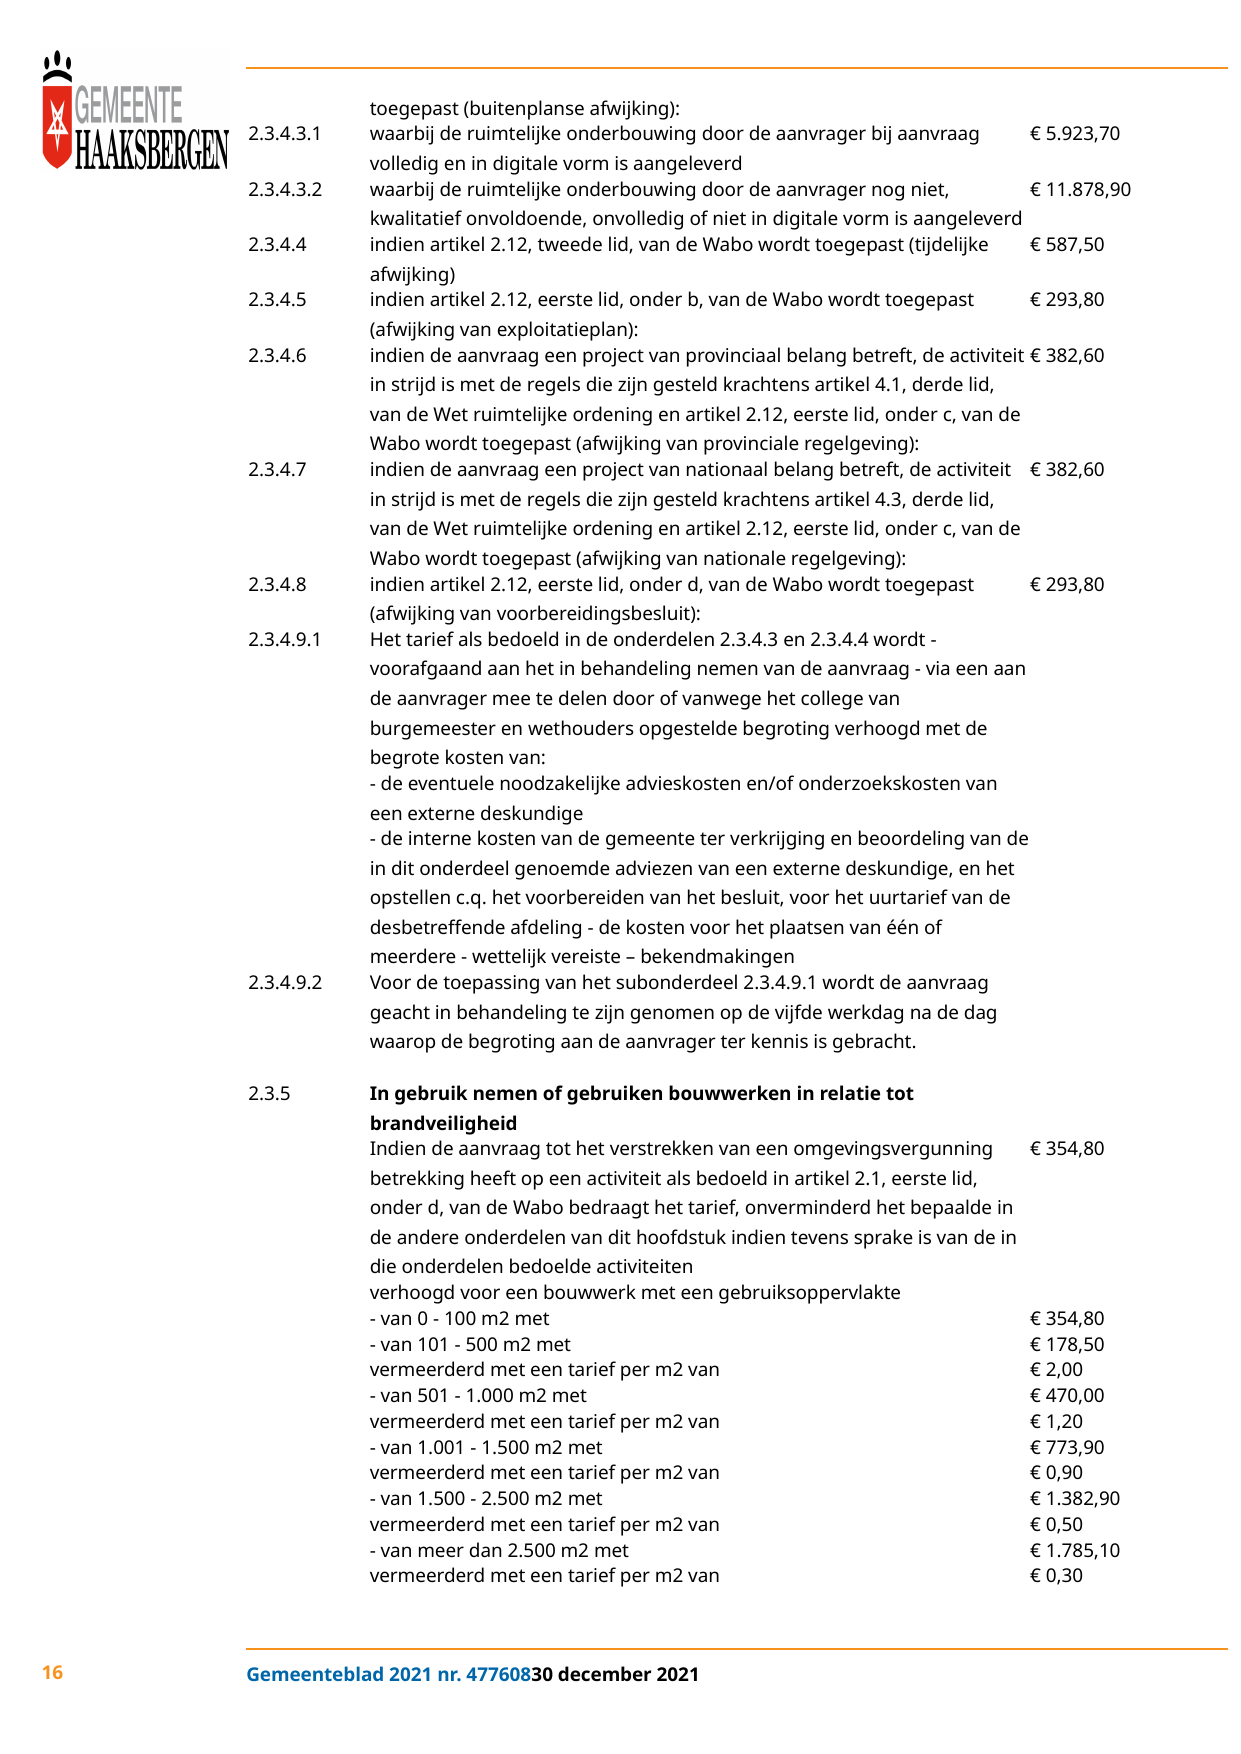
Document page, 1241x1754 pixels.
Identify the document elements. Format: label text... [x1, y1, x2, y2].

table_cell [248, 1135, 369, 1279]
table_cell indien artikel 2.12, tweede lid, van de Wabo wordt toegepast (tijdelijke afwijking) [370, 231, 1030, 286]
table_cell 2.3.4.3.1 [248, 121, 369, 176]
table_cell € 178,50 [1030, 1331, 1152, 1357]
table_cell [248, 1485, 369, 1511]
table_cell - van 0 - 100 m2 met [370, 1305, 1030, 1331]
table_cell [248, 1563, 369, 1588]
table_cell - de interne kosten van de gemeente ter verkrijging en beoordeling van de in dit onderdeel genoemde adviezen van een externe deskundige, en het opstellen c.q. het voorbereiden van het besluit, voor het uurtarief van de desbetreffende afdeling - de kosten voor het plaatsen van één of meerdere - wettelijk vereiste – bekendmakingen [370, 825, 1030, 969]
table_cell vermeerderd met een tarief per m2 van [370, 1511, 1030, 1537]
table_cell [248, 1054, 369, 1080]
table_cell vermeerderd met een tarief per m2 van [370, 1357, 1030, 1382]
table_cell [1030, 95, 1152, 121]
table_cell € 11.878,90 [1030, 176, 1152, 231]
table_cell € 773,90 [1030, 1434, 1152, 1459]
table_cell [248, 1460, 369, 1485]
table_cell Indien de aanvraag tot het verstrekken van een omgevingsvergunning betrekking heeft op een activiteit als bedoeld in artikel 2.1, eerste lid, onder d, van de Wabo bedraagt het tarief, onverminderd het bepaalde in de andere onderdelen van dit hoofdstuk indien tevens sprake is van de in die onderdelen bedoelde activiteiten [370, 1135, 1030, 1279]
table_cell [1030, 626, 1152, 770]
table_cell vermeerderd met een tarief per m2 van [370, 1408, 1030, 1434]
table_cell € 354,80 [1030, 1135, 1152, 1279]
table_cell [248, 825, 369, 969]
table_cell indien de aanvraag een project van provinciaal belang betreft, de activiteit in strijd is met de regels die zijn gesteld krachtens artikel 4.1, derde lid, van de Wet ruimtelijke ordening en artikel 2.12, eerste lid, onder c, van de Wabo wordt toegepast (afwijking van provinciale regelgeving): [370, 342, 1030, 456]
table_cell € 0,30 [1030, 1563, 1152, 1588]
table_cell [370, 1054, 1030, 1080]
table_cell [248, 1331, 369, 1357]
table_cell In gebruik nemen of gebruiken bouwwerken in relatie tot brandveiligheid [370, 1080, 1030, 1135]
table_cell waarbij de ruimtelijke onderbouwing door de aanvrager nog niet, kwalitatief onvoldoende, onvolledig of niet in digitale vorm is aangeleverd [370, 176, 1030, 231]
table_cell vermeerderd met een tarief per m2 van [370, 1563, 1030, 1588]
table_cell [1030, 1054, 1152, 1080]
picture [41, 47, 231, 172]
table_cell Voor de toepassing van het subonderdeel 2.3.4.9.1 wordt de aanvraag geacht in behandeling te zijn genomen op de vijfde werkdag na de dag waarop de begroting aan de aanvrager ter kennis is gebracht. [370, 970, 1030, 1054]
table_cell [248, 770, 369, 825]
table_cell indien de aanvraag een project van nationaal belang betreft, de activiteit in strijd is met de regels die zijn gesteld krachtens artikel 4.3, derde lid, van de Wet ruimtelijke ordening en artikel 2.12, eerste lid, onder c, van de Wabo wordt toegepast (afwijking van nationale regelgeving): [370, 456, 1030, 571]
table_cell - van 501 - 1.000 m2 met [370, 1383, 1030, 1408]
table_cell [248, 1280, 369, 1305]
table_cell waarbij de ruimtelijke onderbouwing door de aanvrager bij aanvraag volledig en in digitale vorm is aangeleverd [370, 121, 1030, 176]
table_cell [248, 1434, 369, 1459]
table_cell 2.3.4.9.2 [248, 970, 369, 1054]
table_cell [248, 95, 369, 121]
table_cell € 382,60 [1030, 342, 1152, 456]
table_cell [248, 1357, 369, 1382]
table_cell 2.3.4.3.2 [248, 176, 369, 231]
table_cell 2.3.4.6 [248, 342, 369, 456]
table_cell 2.3.4.4 [248, 231, 369, 286]
table_cell [1030, 1280, 1152, 1305]
table_cell € 0,50 [1030, 1511, 1152, 1537]
table_cell € 1.785,10 [1030, 1537, 1152, 1562]
table_cell [248, 1537, 369, 1562]
table_cell Het tarief als bedoeld in de onderdelen 2.3.4.3 en 2.3.4.4 wordt - voorafgaand aan het in behandeling nemen van de aanvraag - via een aan de aanvrager mee te delen door of vanwege het college van burgemeester en wethouders opgestelde begroting verhoogd met de begrote kosten van: [370, 626, 1030, 770]
table_cell € 293,80 [1030, 286, 1152, 342]
table_cell [248, 1511, 369, 1537]
table_cell indien artikel 2.12, eerste lid, onder d, van de Wabo wordt toegepast (afwijking van voorbereidingsbesluit): [370, 571, 1030, 626]
table_cell indien artikel 2.12, eerste lid, onder b, van de Wabo wordt toegepast (afwijking van exploitatieplan): [370, 286, 1030, 342]
table_cell 2.3.4.8 [248, 571, 369, 626]
table_cell toegepast (buitenplanse afwijking): [370, 95, 1030, 121]
table_cell 2.3.5 [248, 1080, 369, 1135]
table_cell - van 101 - 500 m2 met [370, 1331, 1030, 1357]
table_cell - van 1.001 - 1.500 m2 met [370, 1434, 1030, 1459]
table_cell - van 1.500 - 2.500 m2 met [370, 1485, 1030, 1511]
table_cell - van meer dan 2.500 m2 met [370, 1537, 1030, 1562]
table_cell € 293,80 [1030, 571, 1152, 626]
table_cell € 354,80 [1030, 1305, 1152, 1331]
table_cell [1030, 825, 1152, 969]
table_cell € 1.382,90 [1030, 1485, 1152, 1511]
table_cell [1030, 970, 1152, 1054]
table_cell 2.3.4.9.1 [248, 626, 369, 770]
table_cell 2.3.4.7 [248, 456, 369, 571]
table_cell 2.3.4.5 [248, 286, 369, 342]
table_cell [248, 1383, 369, 1408]
table_cell [1030, 770, 1152, 825]
table_cell [248, 1305, 369, 1331]
table_cell € 382,60 [1030, 456, 1152, 571]
table_cell € 0,90 [1030, 1460, 1152, 1485]
table_cell [1030, 1080, 1152, 1135]
table_cell - de eventuele noodzakelijke advieskosten en/of onderzoekskosten van een externe deskundige [370, 770, 1030, 825]
table_cell vermeerderd met een tarief per m2 van [370, 1460, 1030, 1485]
table_cell [248, 1408, 369, 1434]
table_cell verhoogd voor een bouwwerk met een gebruiksoppervlakte [370, 1280, 1030, 1305]
table_cell € 5.923,70 [1030, 121, 1152, 176]
table_cell € 470,00 [1030, 1383, 1152, 1408]
table_cell € 1,20 [1030, 1408, 1152, 1434]
table_cell € 2,00 [1030, 1357, 1152, 1382]
table_cell € 587,50 [1030, 231, 1152, 286]
